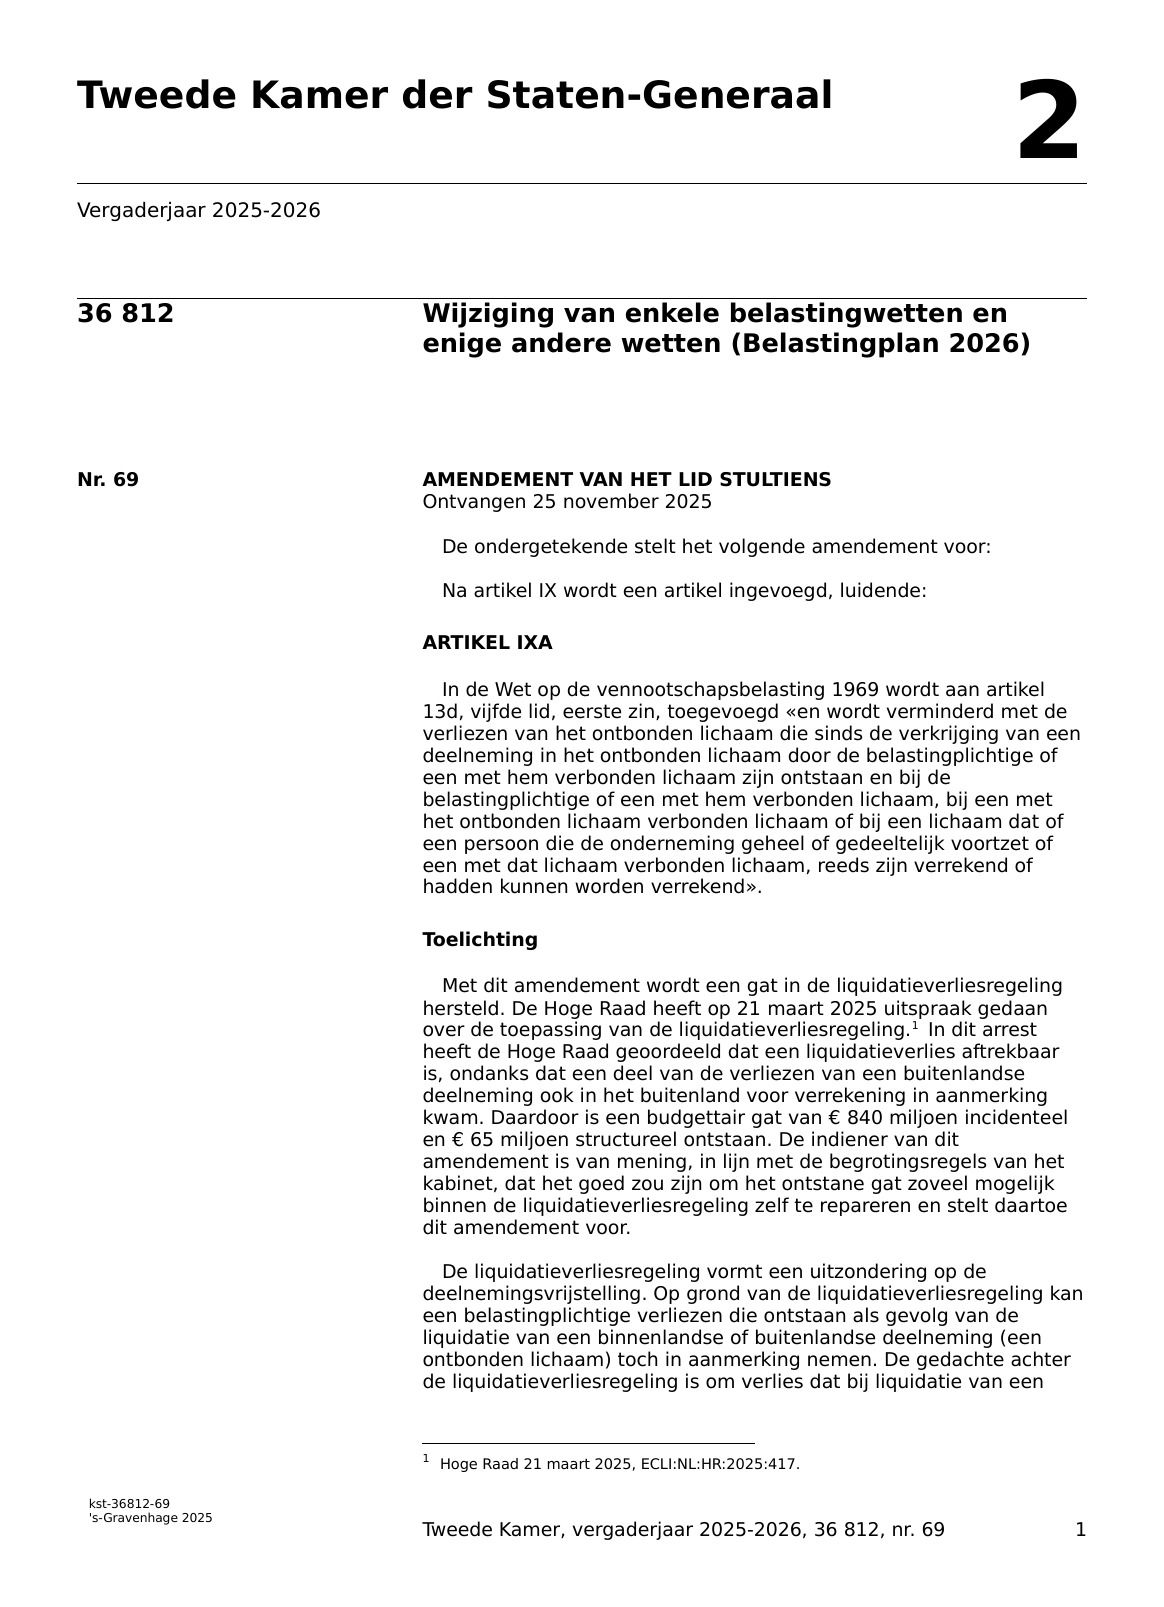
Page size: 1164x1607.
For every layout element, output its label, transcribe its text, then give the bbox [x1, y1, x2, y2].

table_cell Vergaderjaar 2025-2026 [77, 184, 1087, 298]
subtitle ARTIKEL IXA [422, 632, 1087, 654]
table_header 2 [886, 59, 1087, 183]
text Met dit amendement wordt een gat in de liquidatieverliesregeling hersteld. De Hoge Raad heeft op 21 maart 2025 uitspraak gedaan over de toepassing van de liquidatieverliesregeling. In dit arrest heeft de Hoge Raad geoordeeld dat een liquidatieverlies aftrekbaar is, ondanks dat een deel van de verliezen van een buitenlandse deelneming ook in het buitenland voor verrekening in aanmerking kwam. Daardoor is een budgettair gat van € 840 miljoen incidenteel en € 65 miljoen structureel ontstaan. De indiener van dit amendement is van mening, in lijn met de begrotingsregels van het kabinet, dat het goed zou zijn om het ontstane gat zoveel mogelijk binnen de liquidatieverliesregeling zelf te repareren en stelt daartoe dit amendement voor. [422, 975, 1087, 1239]
text De liquidatieverliesregeling vormt een uitzondering op de deelnemingsvrijstelling. Op grond van de liquidatieverliesregeling kan een belastingplichtige verliezen die ontstaan als gevolg van de liquidatie van een binnenlandse of buitenlandse deelneming (een ontbonden lichaam) toch in aanmerking nemen. De gedachte achter de liquidatieverliesregeling is om verlies dat bij liquidatie van een [422, 1261, 1087, 1393]
text Hoge Raad 21 maart 2025, ECLI:NL:HR:2025:417. [422, 1452, 1087, 1474]
subtitle Nr. 69 AMENDEMENT VAN HET LID STULTIENS [77, 469, 1087, 491]
text 's-Gravenhage 2025 [88, 1511, 323, 1525]
subtitle 36 812 Wijziging van enkele belastingwetten en enige andere wetten (Belastingplan 2026) [77, 299, 1087, 358]
subtitle Toelichting [422, 928, 1087, 950]
text Na artikel IX wordt een artikel ingevoegd, luidende: [422, 580, 1087, 602]
table_header Tweede Kamer der Staten-Generaal [77, 59, 886, 183]
text Ontvangen 25 november 2025 [422, 491, 1087, 513]
text In de Wet op de vennootschapsbelasting 1969 wordt aan artikel 13d, vijfde lid, eerste zin, toegevoegd «en wordt verminderd met de verliezen van het ontbonden lichaam die sinds de verkrijging van een deelneming in het ontbonden lichaam door de belastingplichtige of een met hem verbonden lichaam zijn ontstaan en bij de belastingplichtige of een met hem verbonden lichaam, bij een met het ontbonden lichaam verbonden lichaam of bij een lichaam dat of een persoon die de onderneming geheel of gedeeltelijk voortzet of een met dat lichaam verbonden lichaam, reeds zijn verrekend of hadden kunnen worden verrekend». [422, 679, 1087, 898]
text De ondergetekende stelt het volgende amendement voor: [422, 536, 1087, 557]
text kst-36812-69 [88, 1497, 323, 1511]
